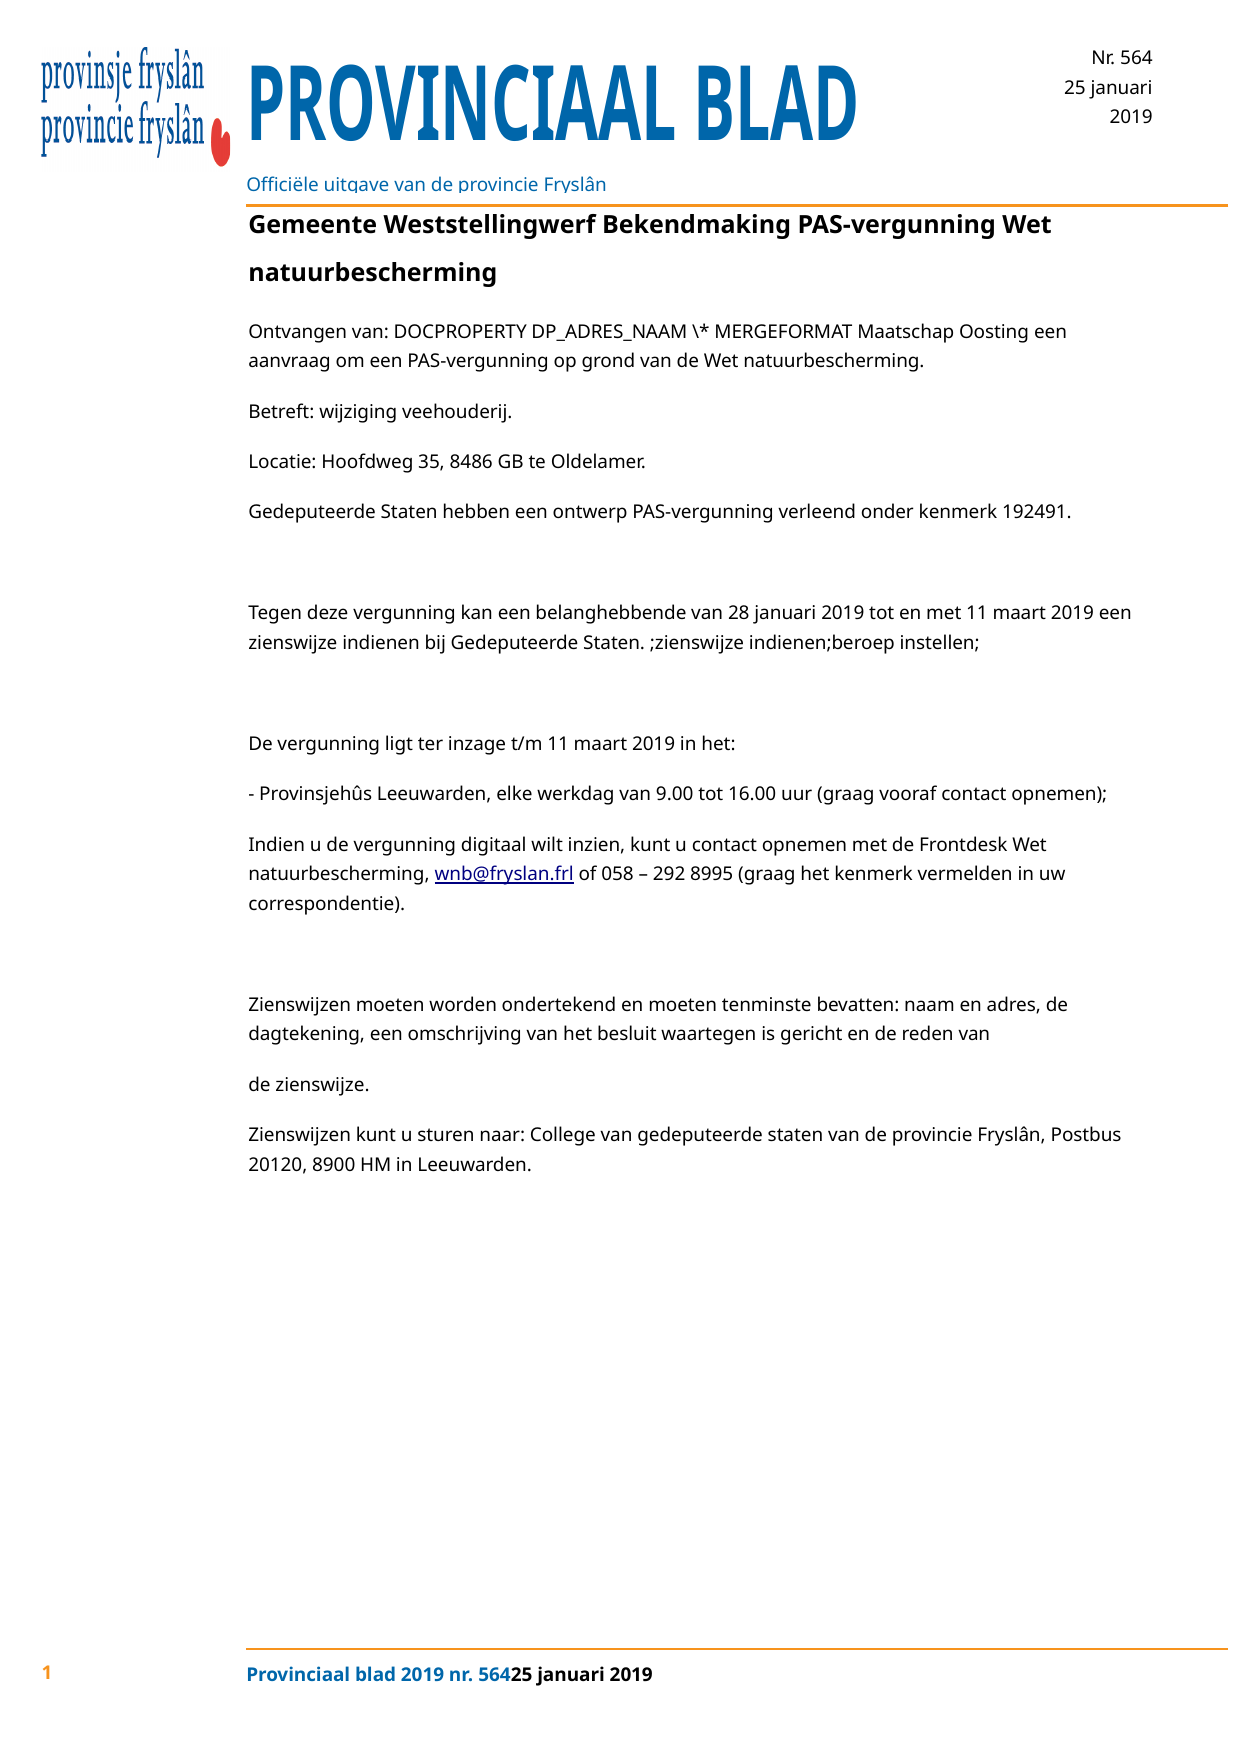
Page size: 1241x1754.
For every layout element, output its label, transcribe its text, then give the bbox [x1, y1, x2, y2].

text Zienswijzen moeten worden ondertekend en moeten tenminste bevatten: naam en adres, de dagtekening, een omschrijving van het besluit waartegen is gericht en de reden van [248, 991, 1152, 1046]
text Gedeputeerde Staten hebben een ontwerp PAS-vergunning verleend onder kenmerk 192491. [248, 499, 1152, 524]
text De vergunning ligt ter inzage t/m 11 maart 2019 in het: [248, 730, 1152, 756]
text Ontvangen van: DOCPROPERTY DP_ADRES_NAAM \* MERGEFORMAT Maatschap Oosting een aanvraag om een PAS-vergunning op grond van de Wet natuurbescherming. [248, 318, 1152, 373]
text Tegen deze vergunning kan een belanghebbende van 28 januari 2019 tot en met 11 maart 2019 een zienswijze indienen bij Gedeputeerde Staten. ;zienswijze indienen;beroep instellen; [248, 599, 1152, 655]
text Gemeente Weststellingwerf Bekendmaking PAS-vergunning Wet natuurbescherming [248, 207, 1152, 288]
text Locatie: Hoofdweg 35, 8486 GB te Oldelamer. [248, 448, 1152, 474]
text - Provinsjehûs Leeuwarden, elke werkdag van 9.00 tot 16.00 uur (graag vooraf contact opnemen); [248, 780, 1152, 806]
picture [41, 47, 231, 172]
text Betreft: wijziging veehouderij. [248, 398, 1152, 424]
text Indien u de vergunning digitaal wilt inzien, kunt u contact opnemen met de Frontdesk Wet natuurbescherming, wnb@fryslan.frl of 058 – 292 8995 (graag het kenmerk vermelden in uw correspondentie). [248, 831, 1152, 916]
text Zienswijzen kunt u sturen naar: College van gedeputeerde staten van de provincie Fryslân, Postbus 20120, 8900 HM in Leeuwarden. [248, 1121, 1152, 1177]
text de zienswijze. [248, 1071, 1152, 1097]
